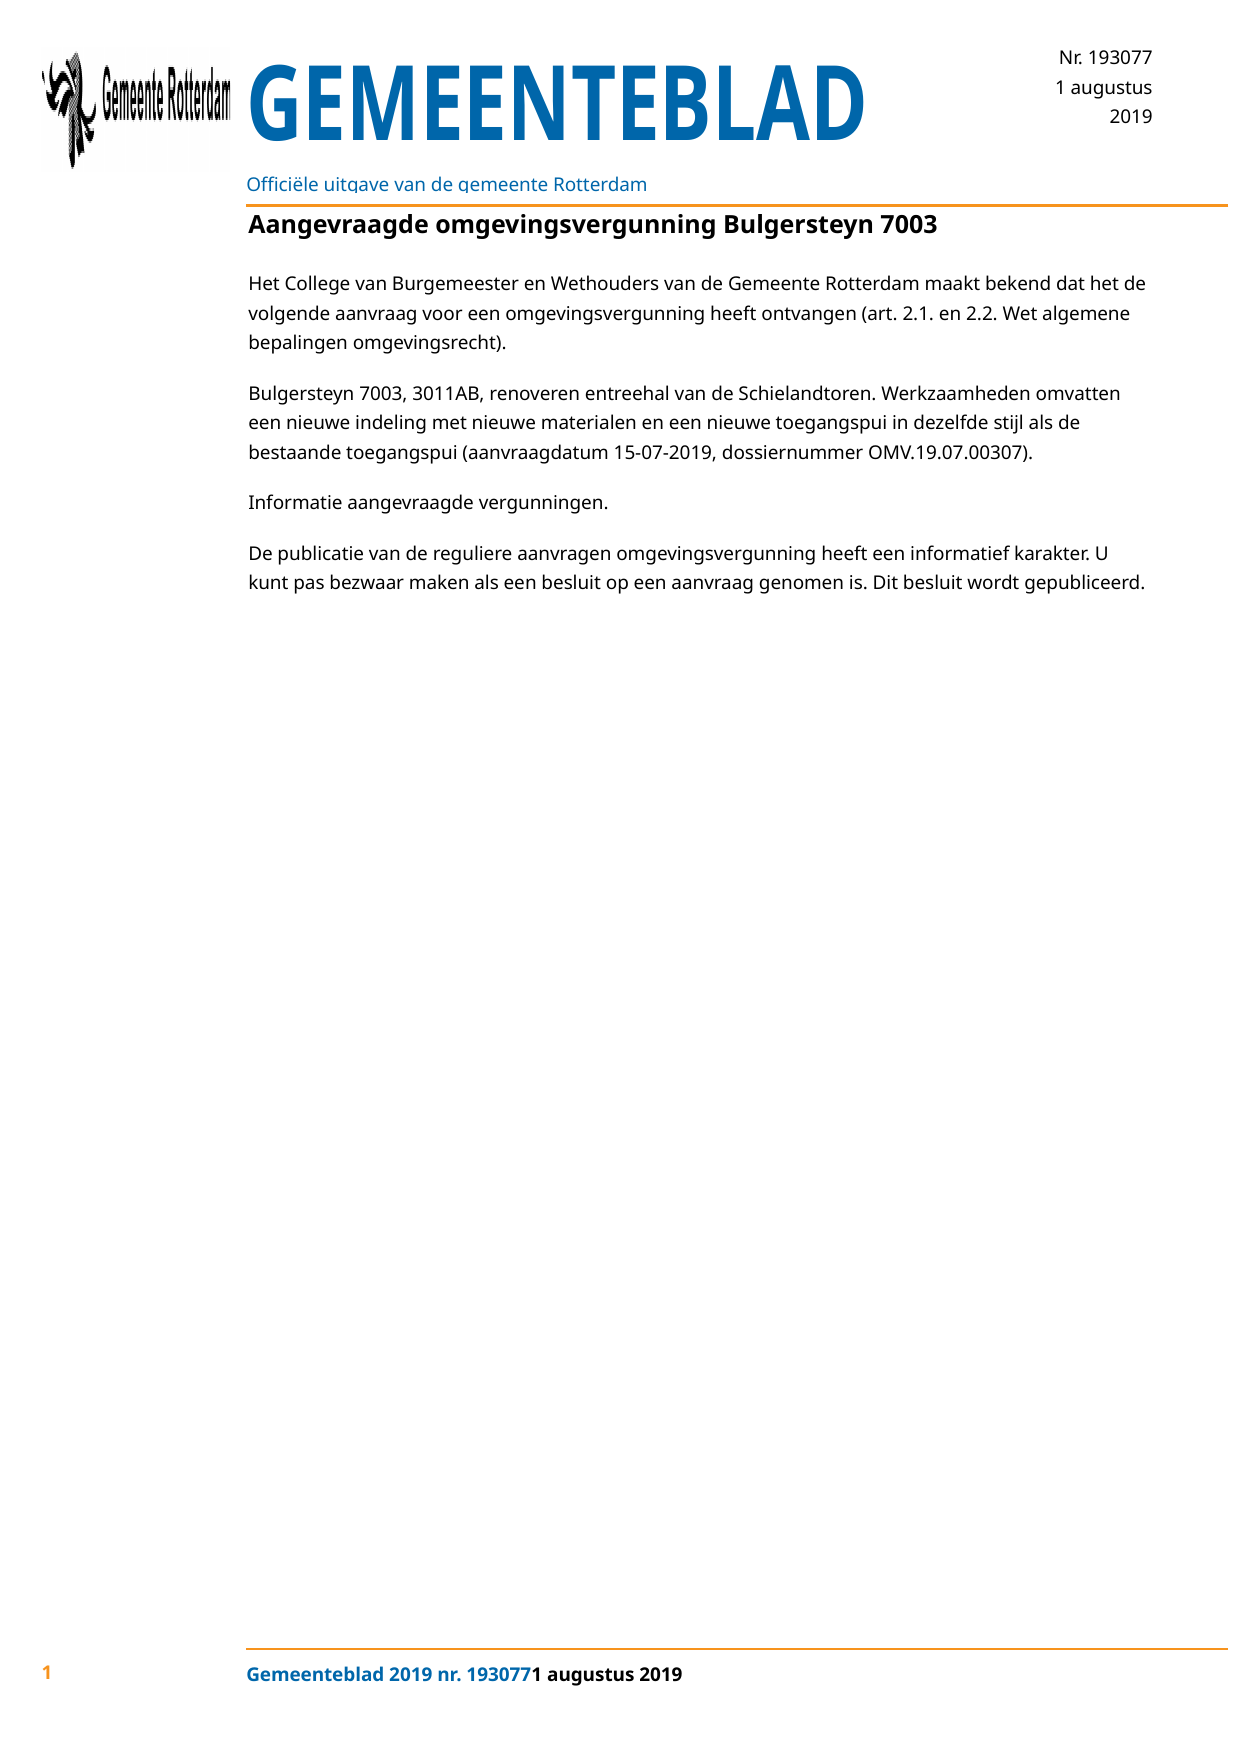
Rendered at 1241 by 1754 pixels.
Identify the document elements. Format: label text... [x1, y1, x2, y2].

picture [41, 47, 231, 172]
text Aangevraagde omgevingsvergunning Bulgersteyn 7003 [248, 207, 1152, 241]
text Informatie aangevraagde vergunningen. [248, 489, 1152, 515]
text Het College van Burgemeester en Wethouders van de Gemeente Rotterdam maakt bekend dat het de volgende aanvraag voor een omgevingsvergunning heeft ontvangen (art. 2.1. en 2.2. Wet algemene bepalingen omgevingsrecht). [248, 270, 1152, 355]
text De publicatie van de reguliere aanvragen omgevingsvergunning heeft een informatief karakter. U kunt pas bezwaar maken als een besluit op een aanvraag genomen is. Dit besluit wordt gepubliceerd. [248, 540, 1152, 595]
text Bulgersteyn 7003, 3011AB, renoveren entreehal van de Schielandtoren. Werkzaamheden omvatten een nieuwe indeling met nieuwe materialen en een nieuwe toegangspui in dezelfde stijl als de bestaande toegangspui (aanvraagdatum 15-07-2019, dossiernummer OMV.19.07.00307). [248, 380, 1152, 465]
